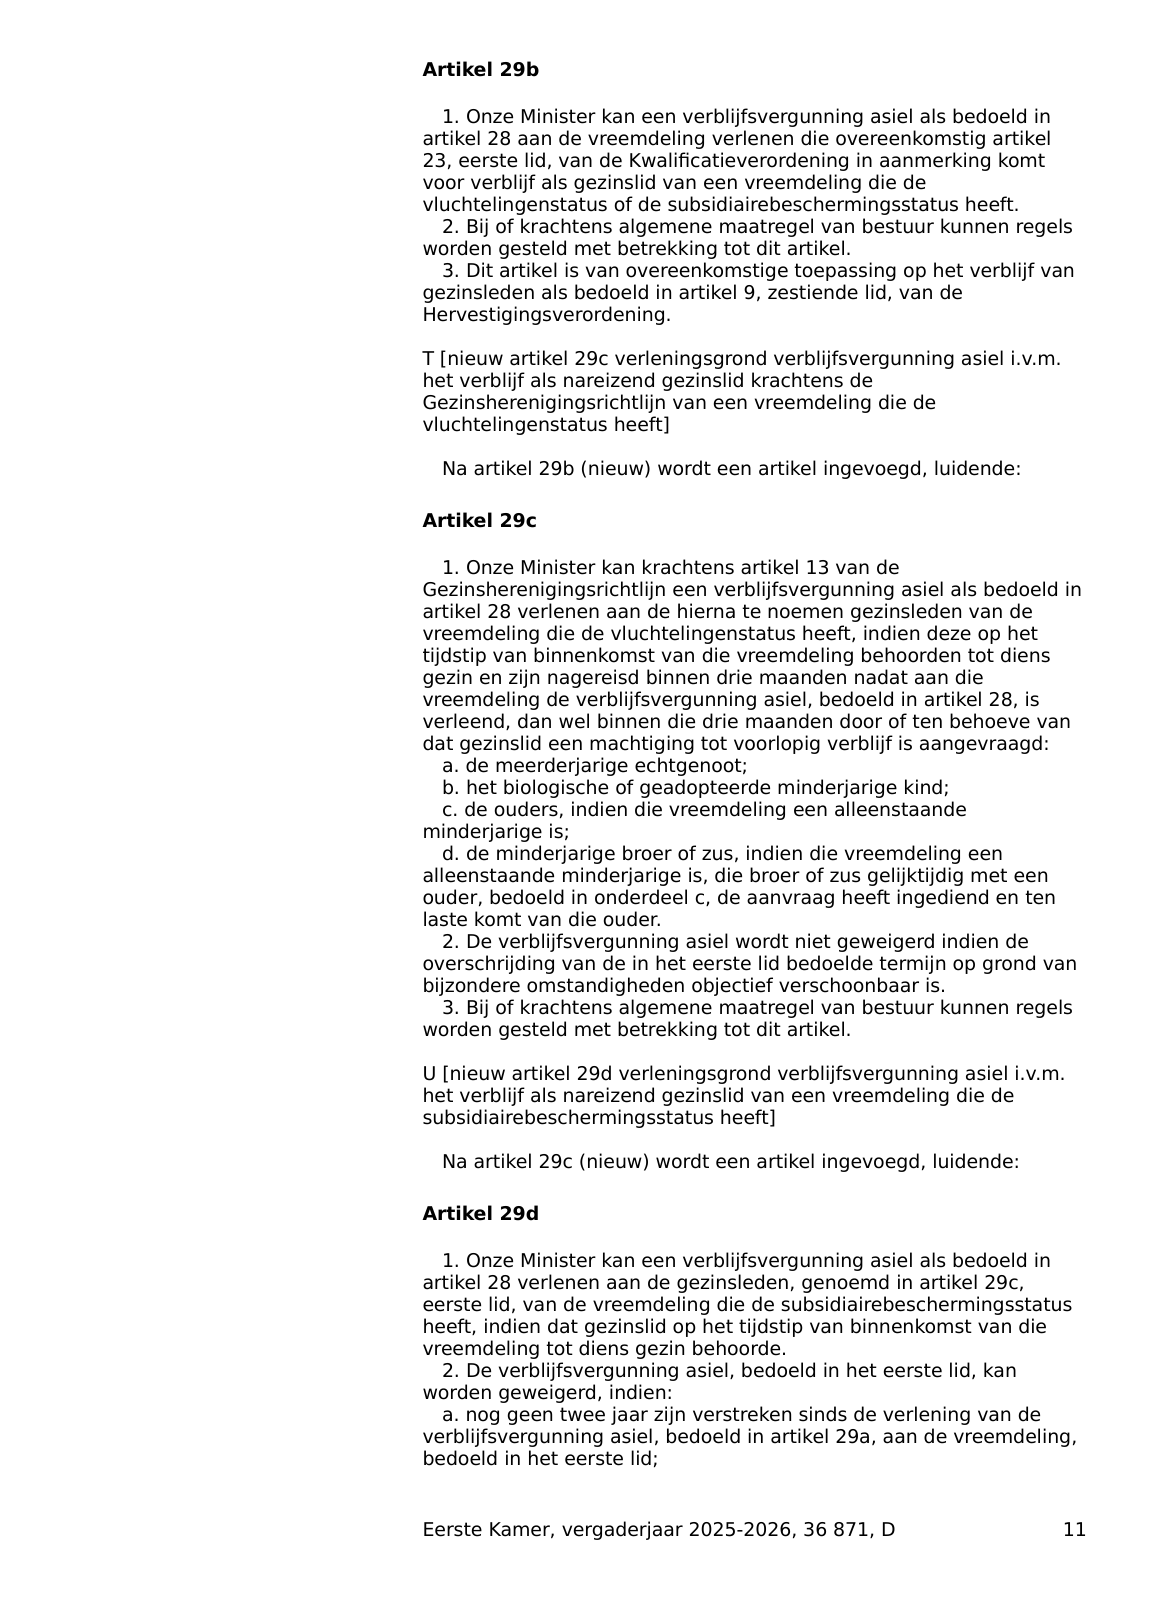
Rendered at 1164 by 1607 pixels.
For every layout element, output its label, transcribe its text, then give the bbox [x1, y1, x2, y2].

text U [nieuw artikel 29d verleningsgrond verblijfsvergunning asiel i.v.m. het verblijf als nareizend gezinslid van een vreemdeling die de subsidiairebeschermingsstatus heeft] [422, 1063, 1087, 1129]
text 1. Onze Minister kan een verblijfsvergunning asiel als bedoeld in artikel 28 aan de vreemdeling verlenen die overeenkomstig artikel 23, eerste lid, van de Kwalificatieverordening in aanmerking komt voor verblijf als gezinslid van een vreemdeling die de vluchtelingenstatus of de subsidiairebeschermingsstatus heeft. [422, 106, 1087, 216]
text 2. De verblijfsvergunning asiel, bedoeld in het eerste lid, kan worden geweigerd, indien: [422, 1360, 1087, 1404]
subtitle Artikel 29c [422, 510, 1087, 532]
text 2. De verblijfsvergunning asiel wordt niet geweigerd indien de overschrijding van de in het eerste lid bedoelde termijn op grond van bijzondere omstandigheden objectief verschoonbaar is. [422, 931, 1087, 997]
text 3. Bij of krachtens algemene maatregel van bestuur kunnen regels worden gesteld met betrekking tot dit artikel. [422, 997, 1087, 1041]
text 2. Bij of krachtens algemene maatregel van bestuur kunnen regels worden gesteld met betrekking tot dit artikel. [422, 216, 1087, 260]
text Na artikel 29c (nieuw) wordt een artikel ingevoegd, luidende: [422, 1151, 1087, 1173]
text a. nog geen twee jaar zijn verstreken sinds de verlening van de verblijfsvergunning asiel, bedoeld in artikel 29a, aan de vreemdeling, bedoeld in het eerste lid; [422, 1404, 1087, 1470]
subtitle Artikel 29d [422, 1203, 1087, 1225]
text a. de meerderjarige echtgenoot; [422, 755, 1087, 777]
text b. het biologische of geadopteerde minderjarige kind; [422, 777, 1087, 799]
text T [nieuw artikel 29c verleningsgrond verblijfsvergunning asiel i.v.m. het verblijf als nareizend gezinslid krachtens de Gezinsherenigingsrichtlijn van een vreemdeling die de vluchtelingenstatus heeft] [422, 348, 1087, 436]
text 1. Onze Minister kan krachtens artikel 13 van de Gezinsherenigingsrichtlijn een verblijfsvergunning asiel als bedoeld in artikel 28 verlenen aan de hierna te noemen gezinsleden van de vreemdeling die de vluchtelingenstatus heeft, indien deze op het tijdstip van binnenkomst van die vreemdeling behoorden tot diens gezin en zijn nagereisd binnen drie maanden nadat aan die vreemdeling de verblijfsvergunning asiel, bedoeld in artikel 28, is verleend, dan wel binnen die drie maanden door of ten behoeve van dat gezinslid een machtiging tot voorlopig verblijf is aangevraagd: [422, 557, 1087, 755]
text 1. Onze Minister kan een verblijfsvergunning asiel als bedoeld in artikel 28 verlenen aan de gezinsleden, genoemd in artikel 29c, eerste lid, van de vreemdeling die de subsidiairebeschermingsstatus heeft, indien dat gezinslid op het tijdstip van binnenkomst van die vreemdeling tot diens gezin behoorde. [422, 1250, 1087, 1360]
text d. de minderjarige broer of zus, indien die vreemdeling een alleenstaande minderjarige is, die broer of zus gelijktijdig met een ouder, bedoeld in onderdeel c, de aanvraag heeft ingediend en ten laste komt van die ouder. [422, 843, 1087, 931]
text 3. Dit artikel is van overeenkomstige toepassing op het verblijf van gezinsleden als bedoeld in artikel 9, zestiende lid, van de Hervestigingsverordening. [422, 260, 1087, 326]
subtitle Artikel 29b [422, 59, 1087, 81]
text c. de ouders, indien die vreemdeling een alleenstaande minderjarige is; [422, 799, 1087, 843]
text Na artikel 29b (nieuw) wordt een artikel ingevoegd, luidende: [422, 458, 1087, 480]
